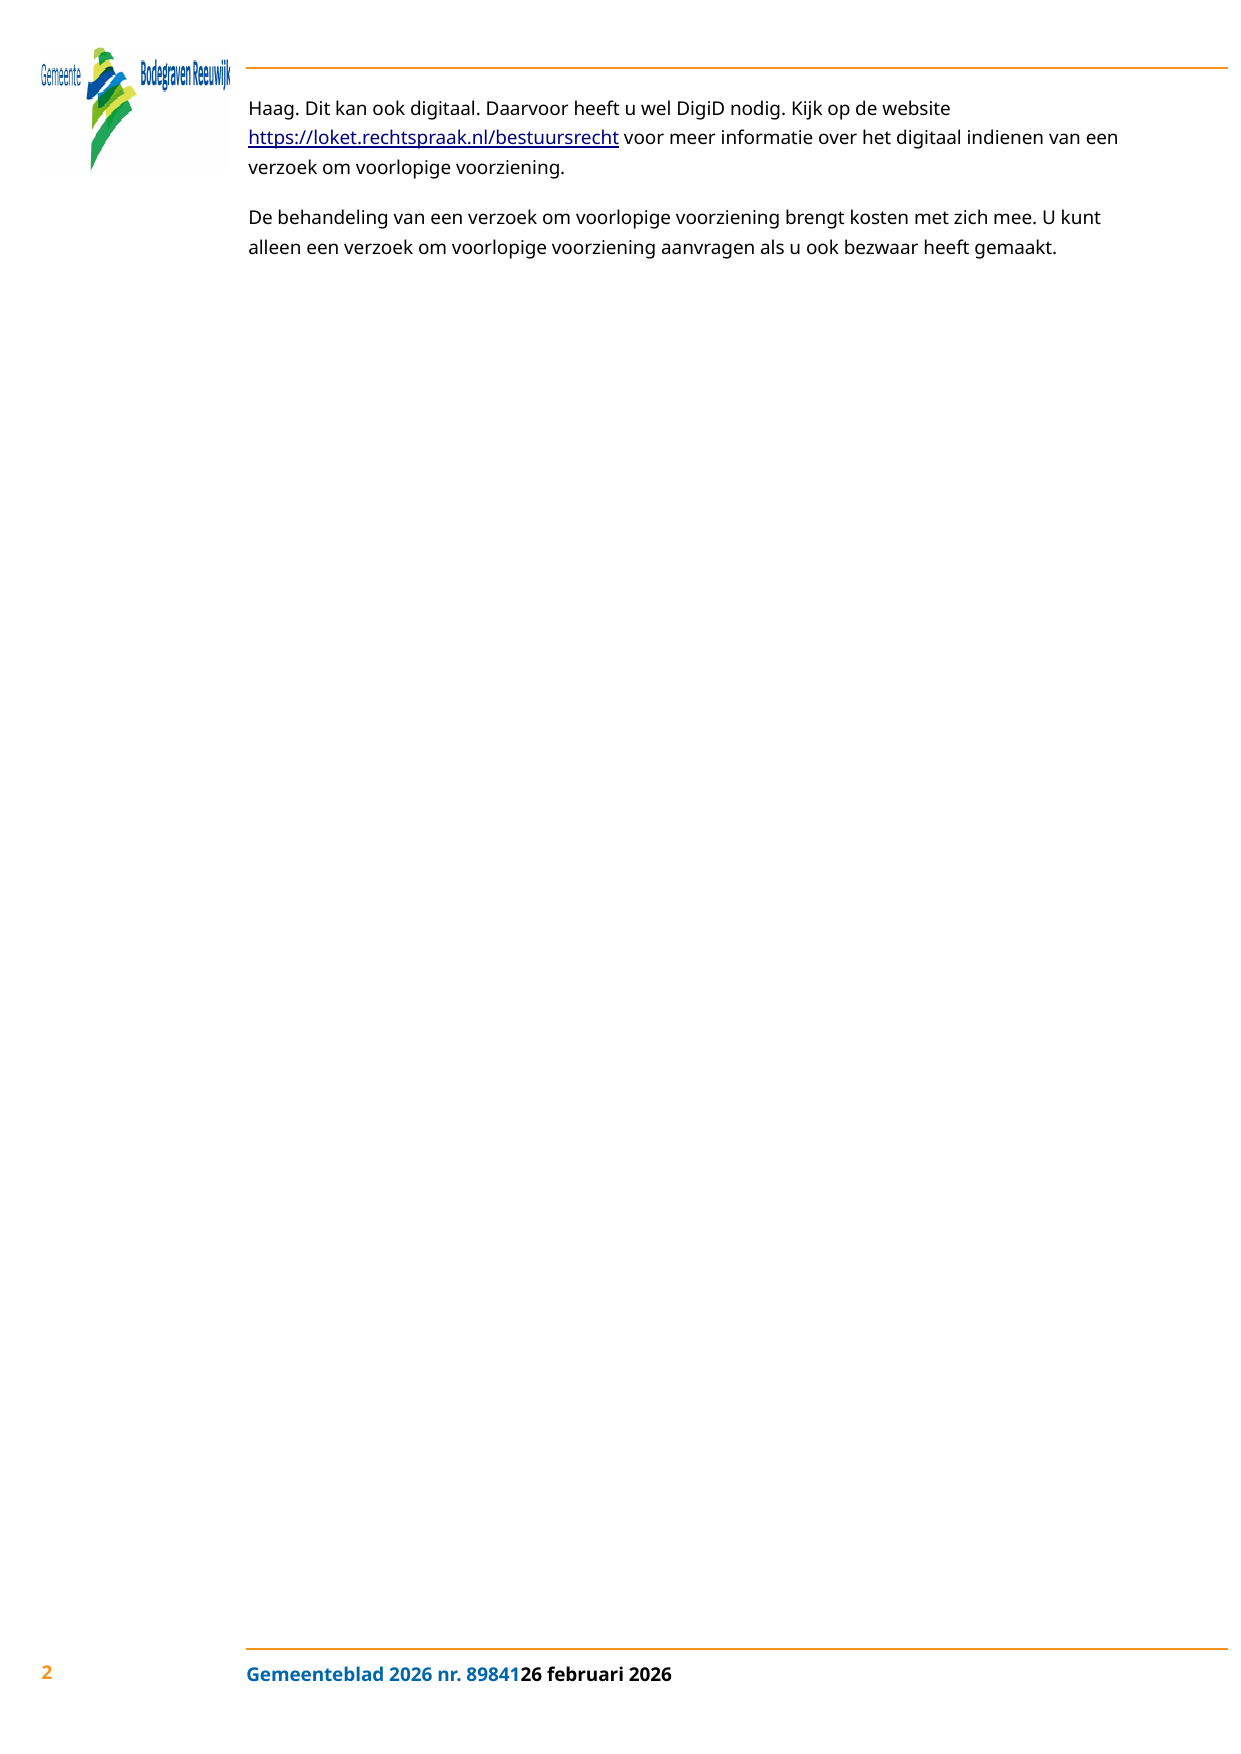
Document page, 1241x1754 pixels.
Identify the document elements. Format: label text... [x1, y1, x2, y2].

text Haag. Dit kan ook digitaal. Daarvoor heeft u wel DigiD nodig. Kijk op de website https://loket.rechtspraak.nl/bestuursrecht voor meer informatie over het digitaal indienen van een verzoek om voorlopige voorziening. [248, 95, 1152, 180]
text De behandeling van een verzoek om voorlopige voorziening brengt kosten met zich mee. U kunt alleen een verzoek om voorlopige voorziening aanvragen als u ook bezwaar heeft gemaakt. [248, 204, 1152, 260]
picture [41, 47, 231, 172]
